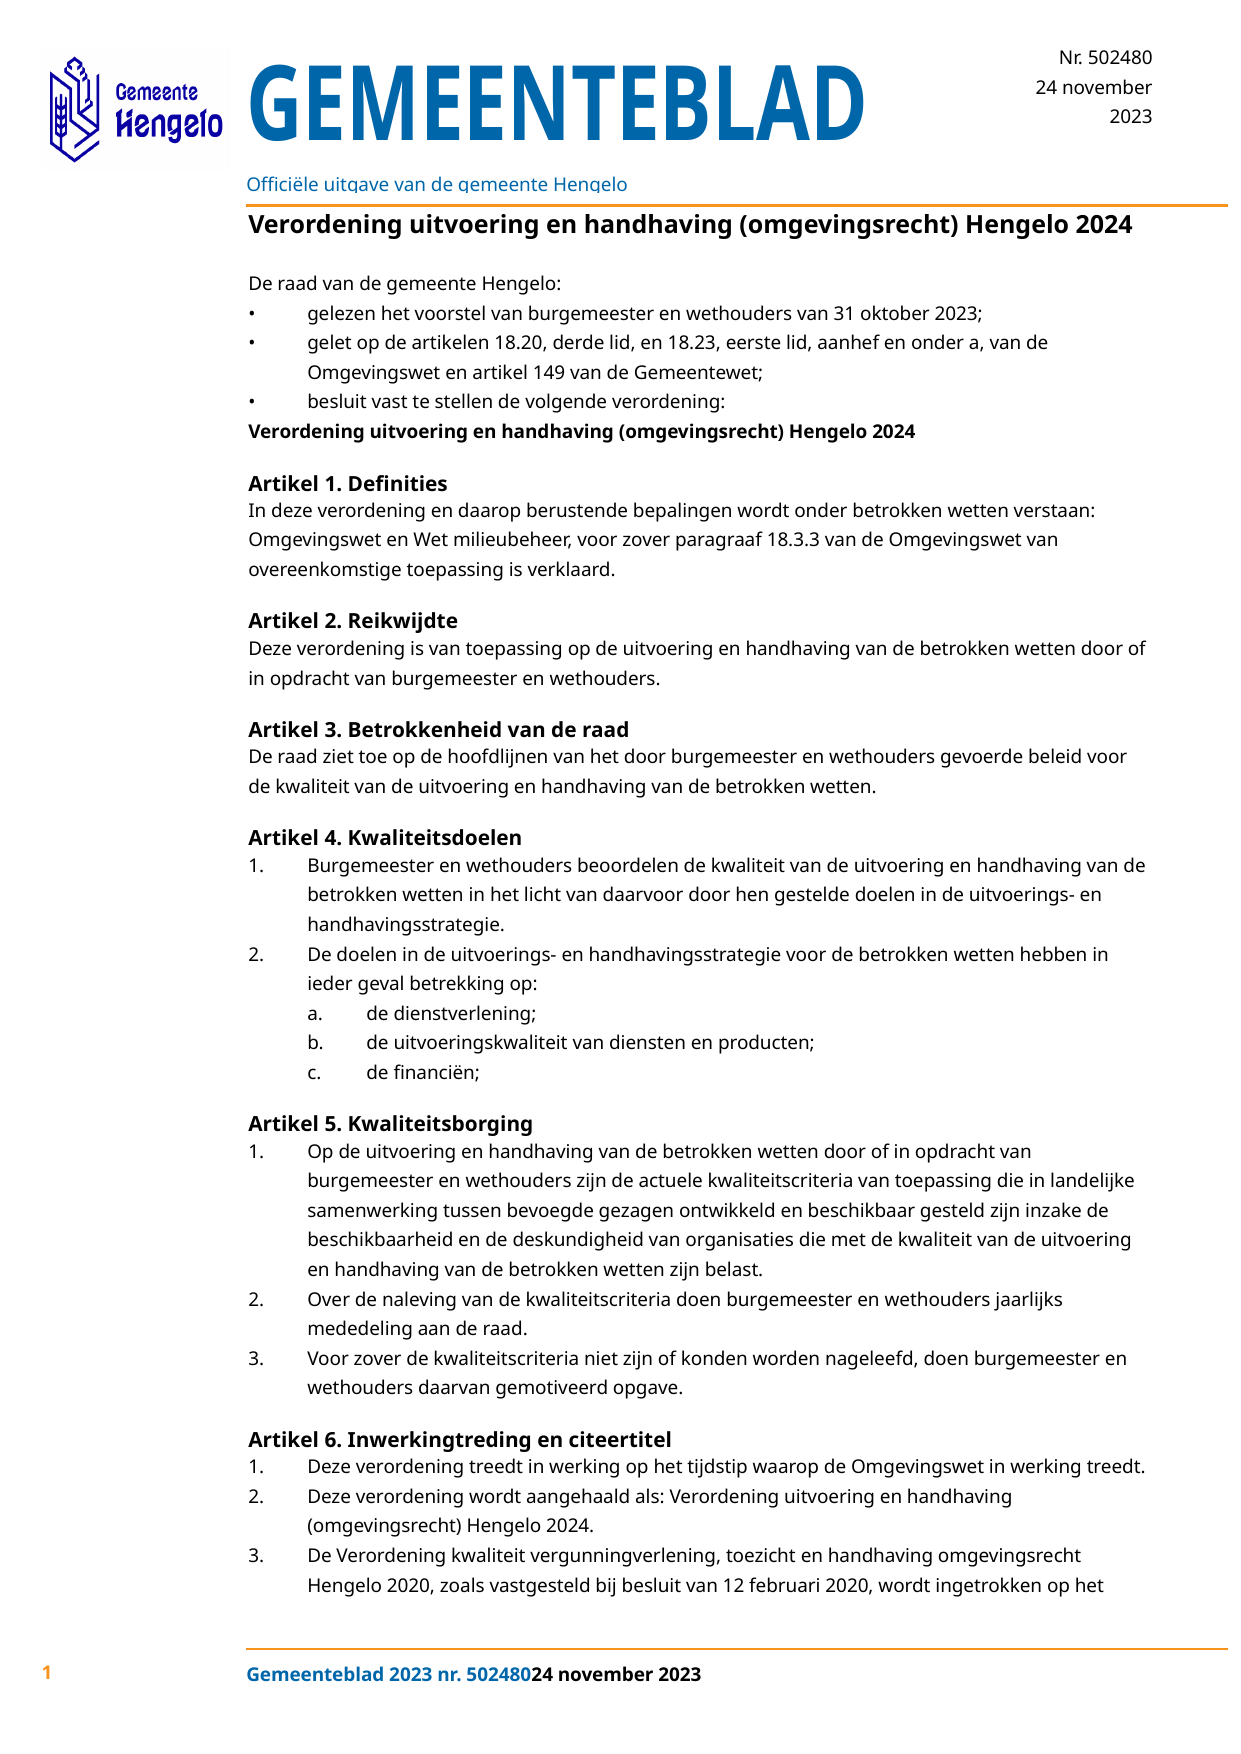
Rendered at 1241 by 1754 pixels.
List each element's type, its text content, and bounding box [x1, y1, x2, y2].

text De raad van de gemeente Hengelo: [248, 270, 1152, 296]
list de dienstverlening; [307, 1000, 1152, 1026]
list Voor zover de kwaliteitscriteria niet zijn of konden worden nageleefd, doen burgemeester en wethouders daarvan gemotiveerd opgave. [248, 1345, 1152, 1400]
list De Verordening kwaliteit vergunningverlening, toezicht en handhaving omgevingsrecht Hengelo 2020, zoals vastgesteld bij besluit van 12 februari 2020, wordt ingetrokken op het [248, 1542, 1152, 1597]
picture [41, 47, 231, 172]
text Verordening uitvoering en handhaving (omgevingsrecht) Hengelo 2024 [248, 418, 1152, 444]
text Deze verordening is van toepassing op de uitvoering en handhaving van de betrokken wetten door of in opdracht van burgemeester en wethouders. [248, 635, 1152, 690]
text Artikel 1. Definities [248, 469, 1152, 497]
text Verordening uitvoering en handhaving (omgevingsrecht) Hengelo 2024 [248, 207, 1152, 241]
text Artikel 6. Inwerkingtreding en citeertitel [248, 1425, 1152, 1453]
list de financiën; [307, 1059, 1152, 1085]
text Artikel 5. Kwaliteitsborging [248, 1109, 1152, 1138]
list Op de uitvoering en handhaving van de betrokken wetten door of in opdracht van burgemeester en wethouders zijn de actuele kwaliteitscriteria van toepassing die in landelijke samenwerking tussen bevoegde gezagen ontwikkeld en beschikbaar gesteld zijn inzake de beschikbaarheid en de deskundigheid van organisaties die met de kwaliteit van de uitvoering en handhaving van de betrokken wetten zijn belast. [248, 1138, 1152, 1282]
text Artikel 4. Kwaliteitsdoelen [248, 823, 1152, 852]
list Over de naleving van de kwaliteitscriteria doen burgemeester en wethouders jaarlijks mededeling aan de raad. [248, 1286, 1152, 1341]
text Artikel 2. Reikwijdte [248, 607, 1152, 635]
list besluit vast te stellen de volgende verordening: [248, 389, 1152, 414]
list De doelen in de uitvoerings- en handhavingsstrategie voor de betrokken wetten hebben in ieder geval betrekking op: [248, 941, 1152, 996]
list gelezen het voorstel van burgemeester en wethouders van 31 oktober 2023; [248, 300, 1152, 326]
list Burgemeester en wethouders beoordelen de kwaliteit van de uitvoering en handhaving van de betrokken wetten in het licht van daarvoor door hen gestelde doelen in de uitvoerings- en handhavingsstrategie. [248, 852, 1152, 937]
list Deze verordening wordt aangehaald als: Verordening uitvoering en handhaving (omgevingsrecht) Hengelo 2024. [248, 1483, 1152, 1538]
list gelet op de artikelen 18.20, derde lid, en 18.23, eerste lid, aanhef en onder a, van de Omgevingswet en artikel 149 van de Gemeentewet; [248, 329, 1152, 385]
text In deze verordening en daarop berustende bepalingen wordt onder betrokken wetten verstaan: Omgevingswet en Wet milieubeheer, voor zover paragraaf 18.3.3 van de Omgevingswet van overeenkomstige toepassing is verklaard. [248, 497, 1152, 582]
text De raad ziet toe op de hoofdlijnen van het door burgemeester en wethouders gevoerde beleid voor de kwaliteit van de uitvoering en handhaving van de betrokken wetten. [248, 743, 1152, 799]
list de uitvoeringskwaliteit van diensten en producten; [307, 1029, 1152, 1055]
list Deze verordening treedt in werking op het tijdstip waarop de Omgevingswet in werking treedt. [248, 1453, 1152, 1479]
text Artikel 3. Betrokkenheid van de raad [248, 715, 1152, 743]
